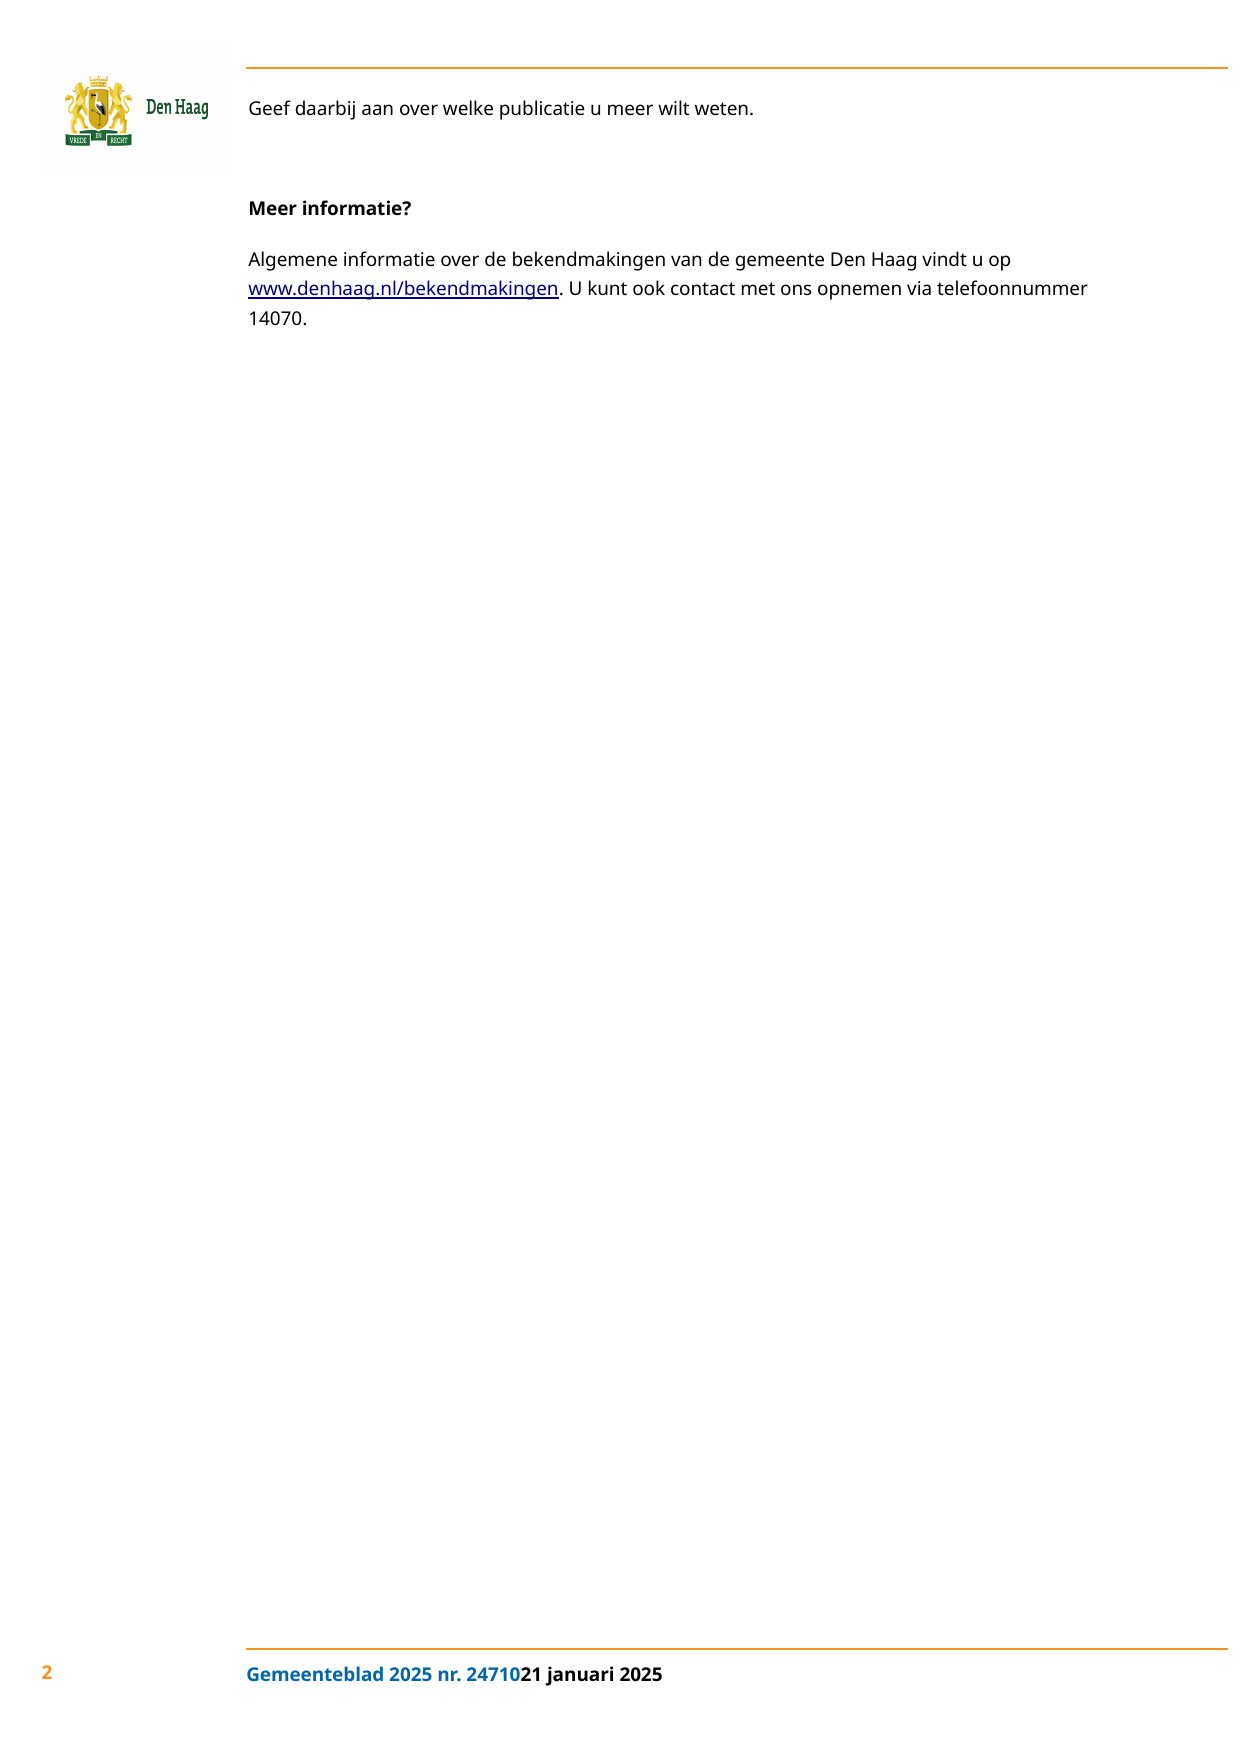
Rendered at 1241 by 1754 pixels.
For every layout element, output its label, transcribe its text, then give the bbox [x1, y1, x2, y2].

text Algemene informatie over de bekendmakingen van de gemeente Den Haag vindt u op www.denhaag.nl/bekendmakingen. U kunt ook contact met ons opnemen via telefoonnummer 14070. [248, 246, 1152, 331]
text Geef daarbij aan over welke publicatie u meer wilt weten. [248, 95, 1152, 121]
text Meer informatie? [248, 196, 1152, 221]
picture [41, 47, 231, 172]
